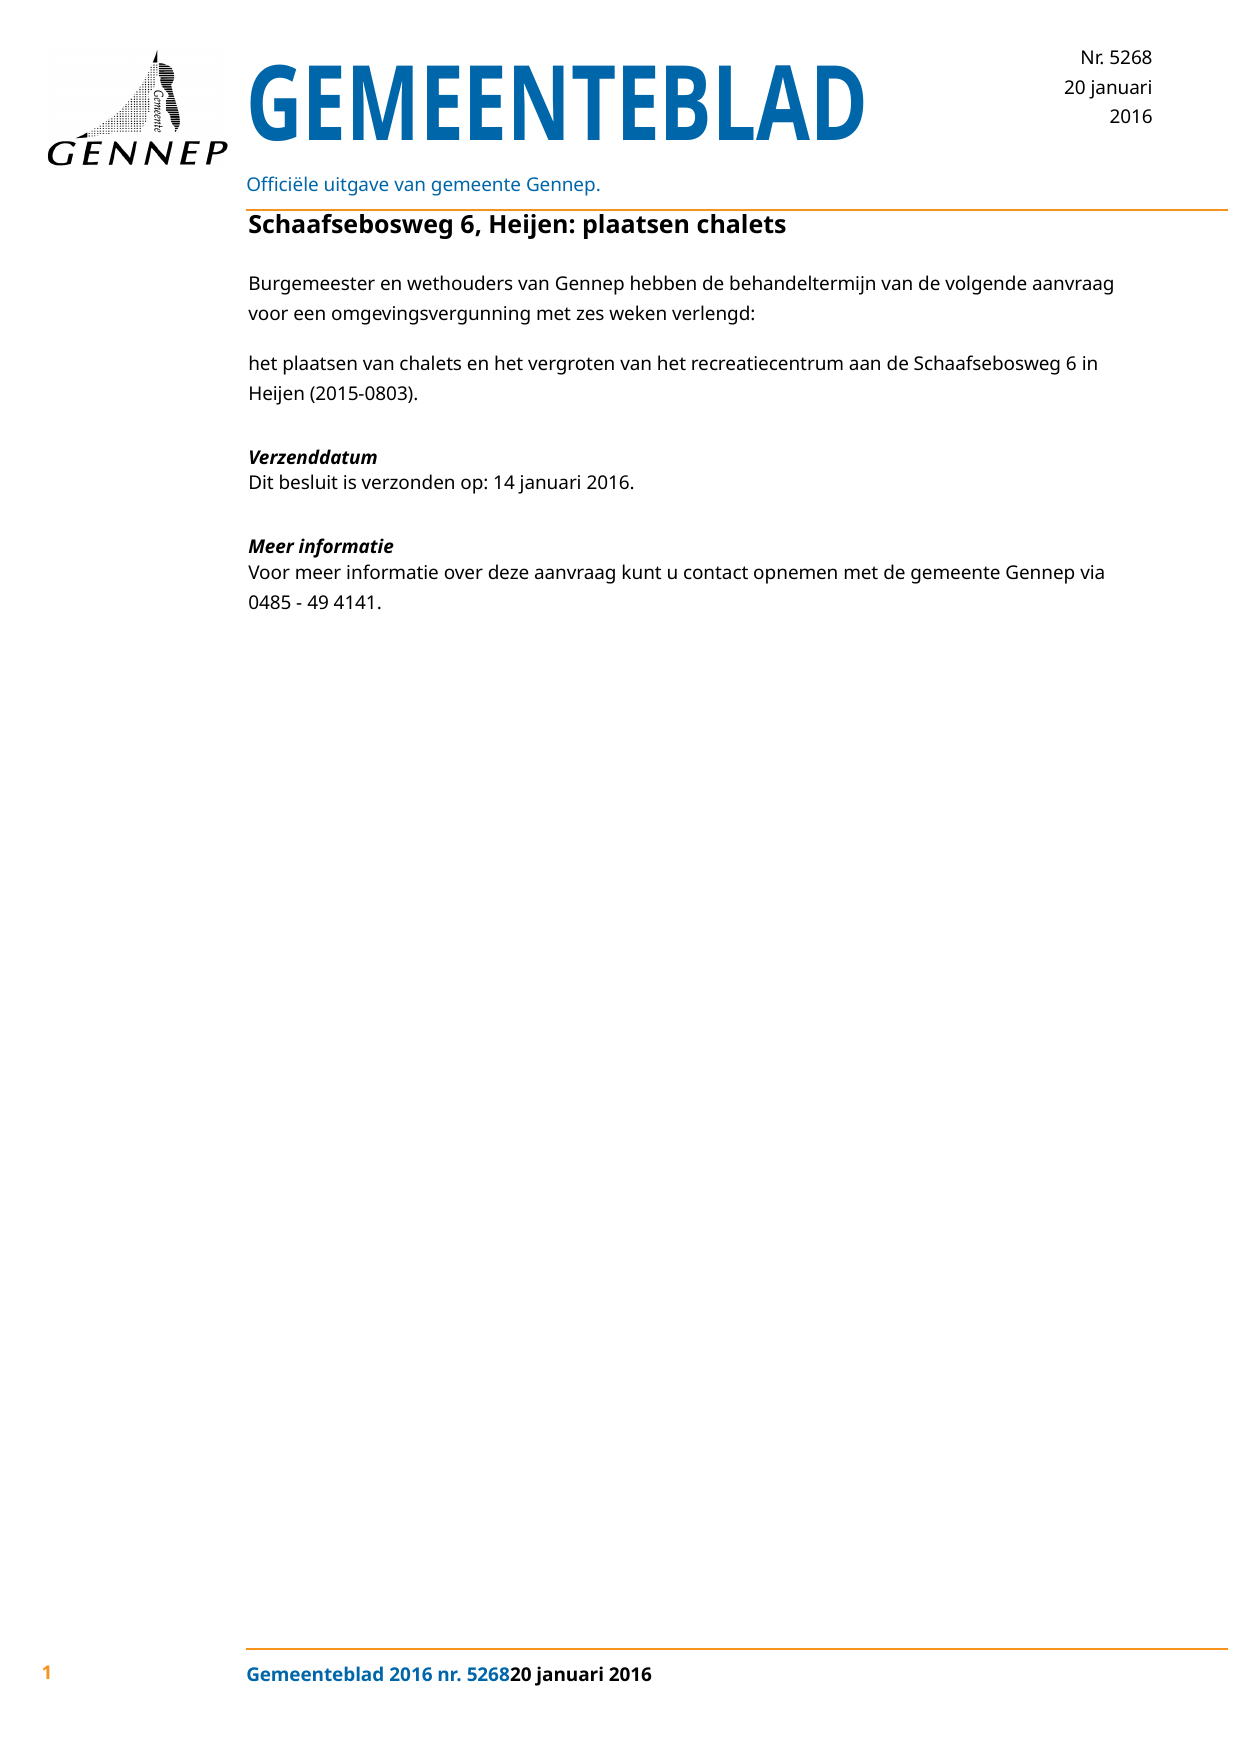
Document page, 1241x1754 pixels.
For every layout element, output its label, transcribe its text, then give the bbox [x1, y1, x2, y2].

text Voor meer informatie over deze aanvraag kunt u contact opnemen met de gemeente Gennep via 0485 - 49 4141. [248, 559, 1152, 614]
picture [41, 47, 231, 172]
text Verzenddatum [248, 444, 1152, 469]
text het plaatsen van chalets en het vergroten van het recreatiecentrum aan de Schaafsebosweg 6 in Heijen (2015-0803). [248, 350, 1152, 406]
text Dit besluit is verzonden op: 14 januari 2016. [248, 469, 1152, 495]
text Burgemeester en wethouders van Gennep hebben de behandeltermijn van de volgende aanvraag voor een omgevingsvergunning met zes weken verlengd: [248, 270, 1152, 326]
text Meer informatie [248, 533, 1152, 559]
text Schaafsebosweg 6, Heijen: plaatsen chalets [248, 211, 1152, 241]
